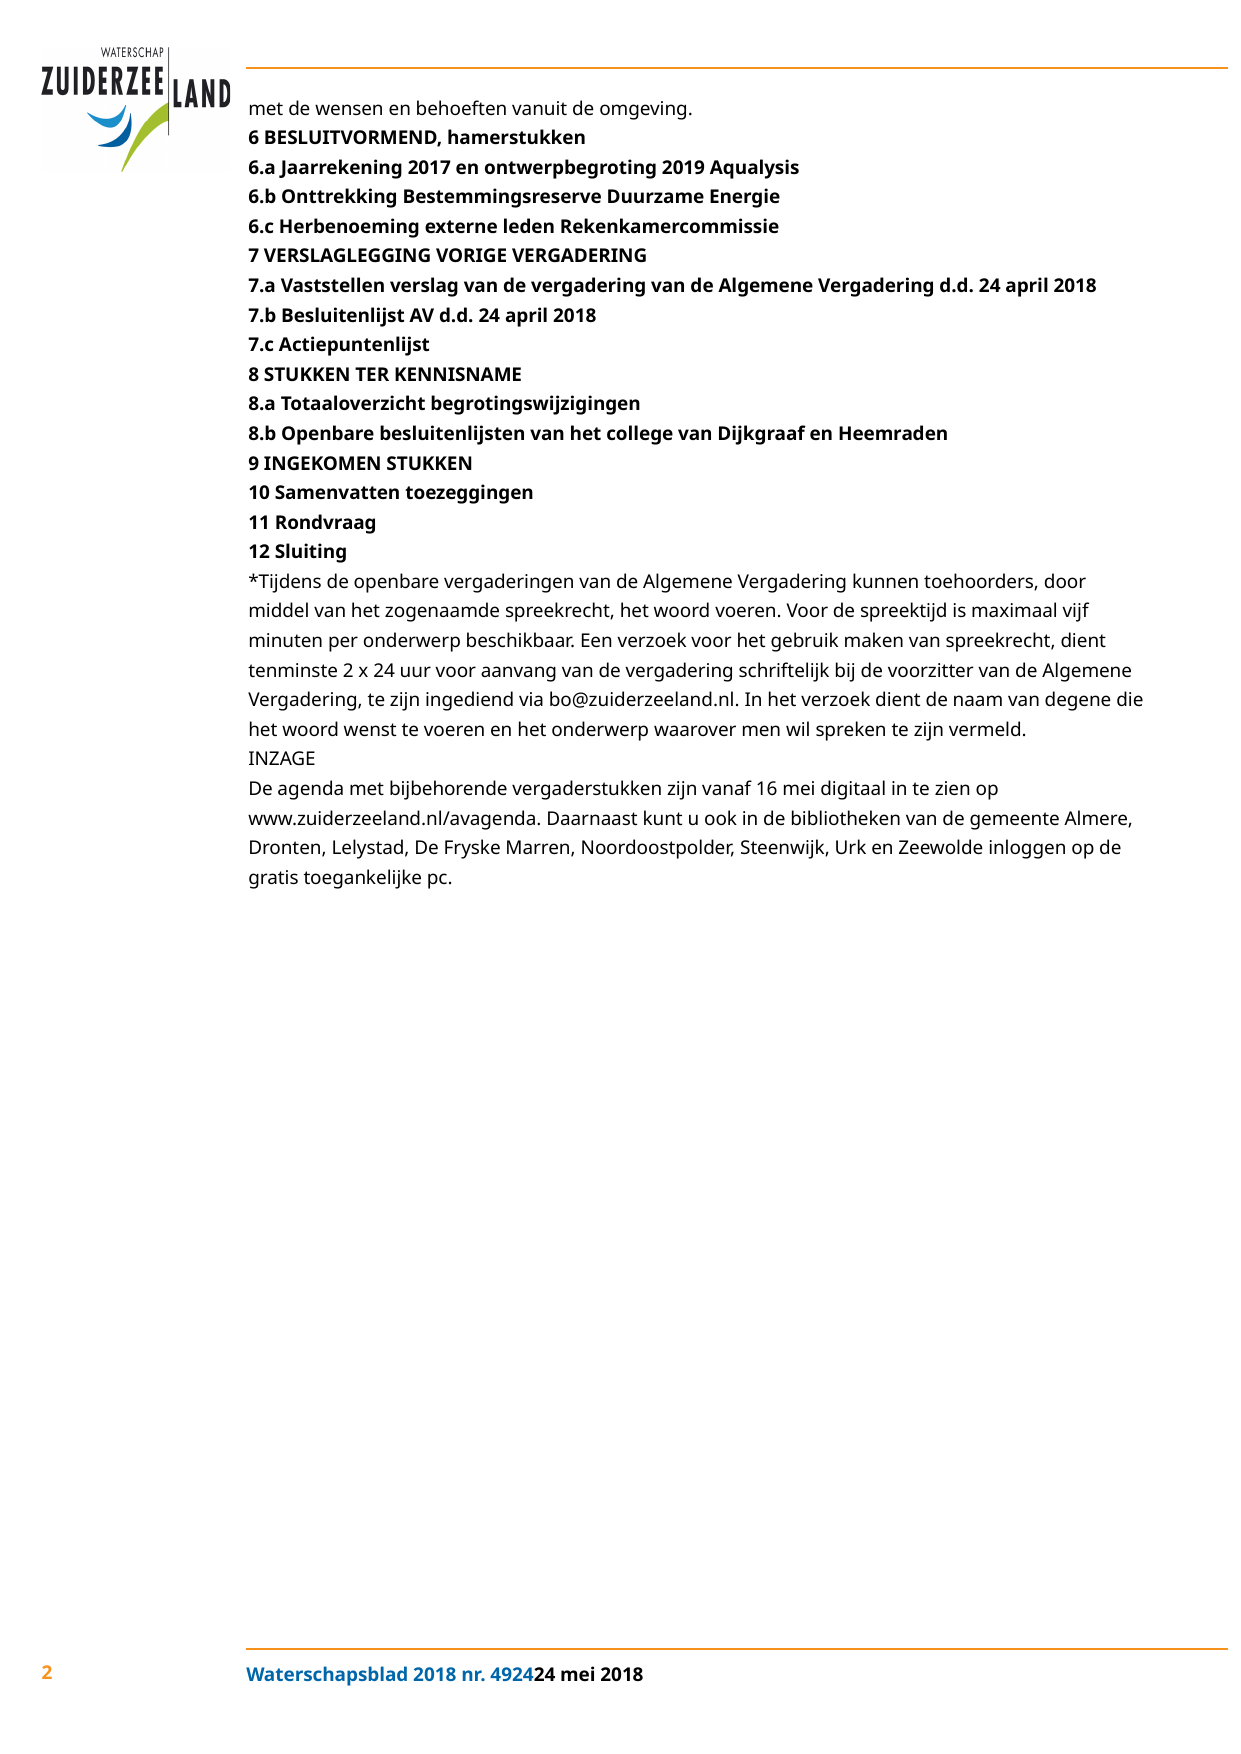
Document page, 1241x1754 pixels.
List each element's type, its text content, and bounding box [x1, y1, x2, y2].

text 7.c Actiepuntenlijst [248, 331, 1152, 357]
text 6.a Jaarrekening 2017 en ontwerpbegroting 2019 Aqualysis [248, 154, 1152, 180]
text 8.b Openbare besluitenlijsten van het college van Dijkgraaf en Heemraden [248, 420, 1152, 446]
text *Tijdens de openbare vergaderingen van de Algemene Vergadering kunnen toehoorders, door middel van het zogenaamde spreekrecht, het woord voeren. Voor de spreektijd is maximaal vijf minuten per onderwerp beschikbaar. Een verzoek voor het gebruik maken van spreekrecht, dient tenminste 2 x 24 uur voor aanvang van de vergadering schriftelijk bij de voorzitter van de Algemene Vergadering, te zijn ingediend via bo@zuiderzeeland.nl. In het verzoek dient de naam van degene die het woord wenst te voeren en het onderwerp waarover men wil spreken te zijn vermeld. [248, 568, 1152, 742]
text 7.b Besluitenlijst AV d.d. 24 april 2018 [248, 302, 1152, 328]
text 11 Rondvraag [248, 509, 1152, 535]
text De agenda met bijbehorende vergaderstukken zijn vanaf 16 mei digitaal in te zien op www.zuiderzeeland.nl/avagenda. Daarnaast kunt u ook in de bibliotheken van de gemeente Almere, Dronten, Lelystad, De Fryske Marren, Noordoostpolder, Steenwijk, Urk en Zeewolde inloggen op de gratis toegankelijke pc. [248, 775, 1152, 890]
text 6.c Herbenoeming externe leden Rekenkamercommissie [248, 213, 1152, 239]
text 12 Sluiting [248, 538, 1152, 564]
text 7 VERSLAGLEGGING VORIGE VERGADERING [248, 243, 1152, 268]
text 7.a Vaststellen verslag van de vergadering van de Algemene Vergadering d.d. 24 april 2018 [248, 272, 1152, 298]
text 8 STUKKEN TER KENNISNAME [248, 361, 1152, 387]
picture [41, 47, 231, 172]
text met de wensen en behoeften vanuit de omgeving. [248, 95, 1152, 121]
text INZAGE [248, 746, 1152, 771]
text 6 BESLUITVORMEND, hamerstukken [248, 124, 1152, 150]
text 9 INGEKOMEN STUKKEN [248, 450, 1152, 476]
text 8.a Totaaloverzicht begrotingswijzigingen [248, 391, 1152, 416]
text 6.b Onttrekking Bestemmingsreserve Duurzame Energie [248, 183, 1152, 209]
text 10 Samenvatten toezeggingen [248, 479, 1152, 505]
